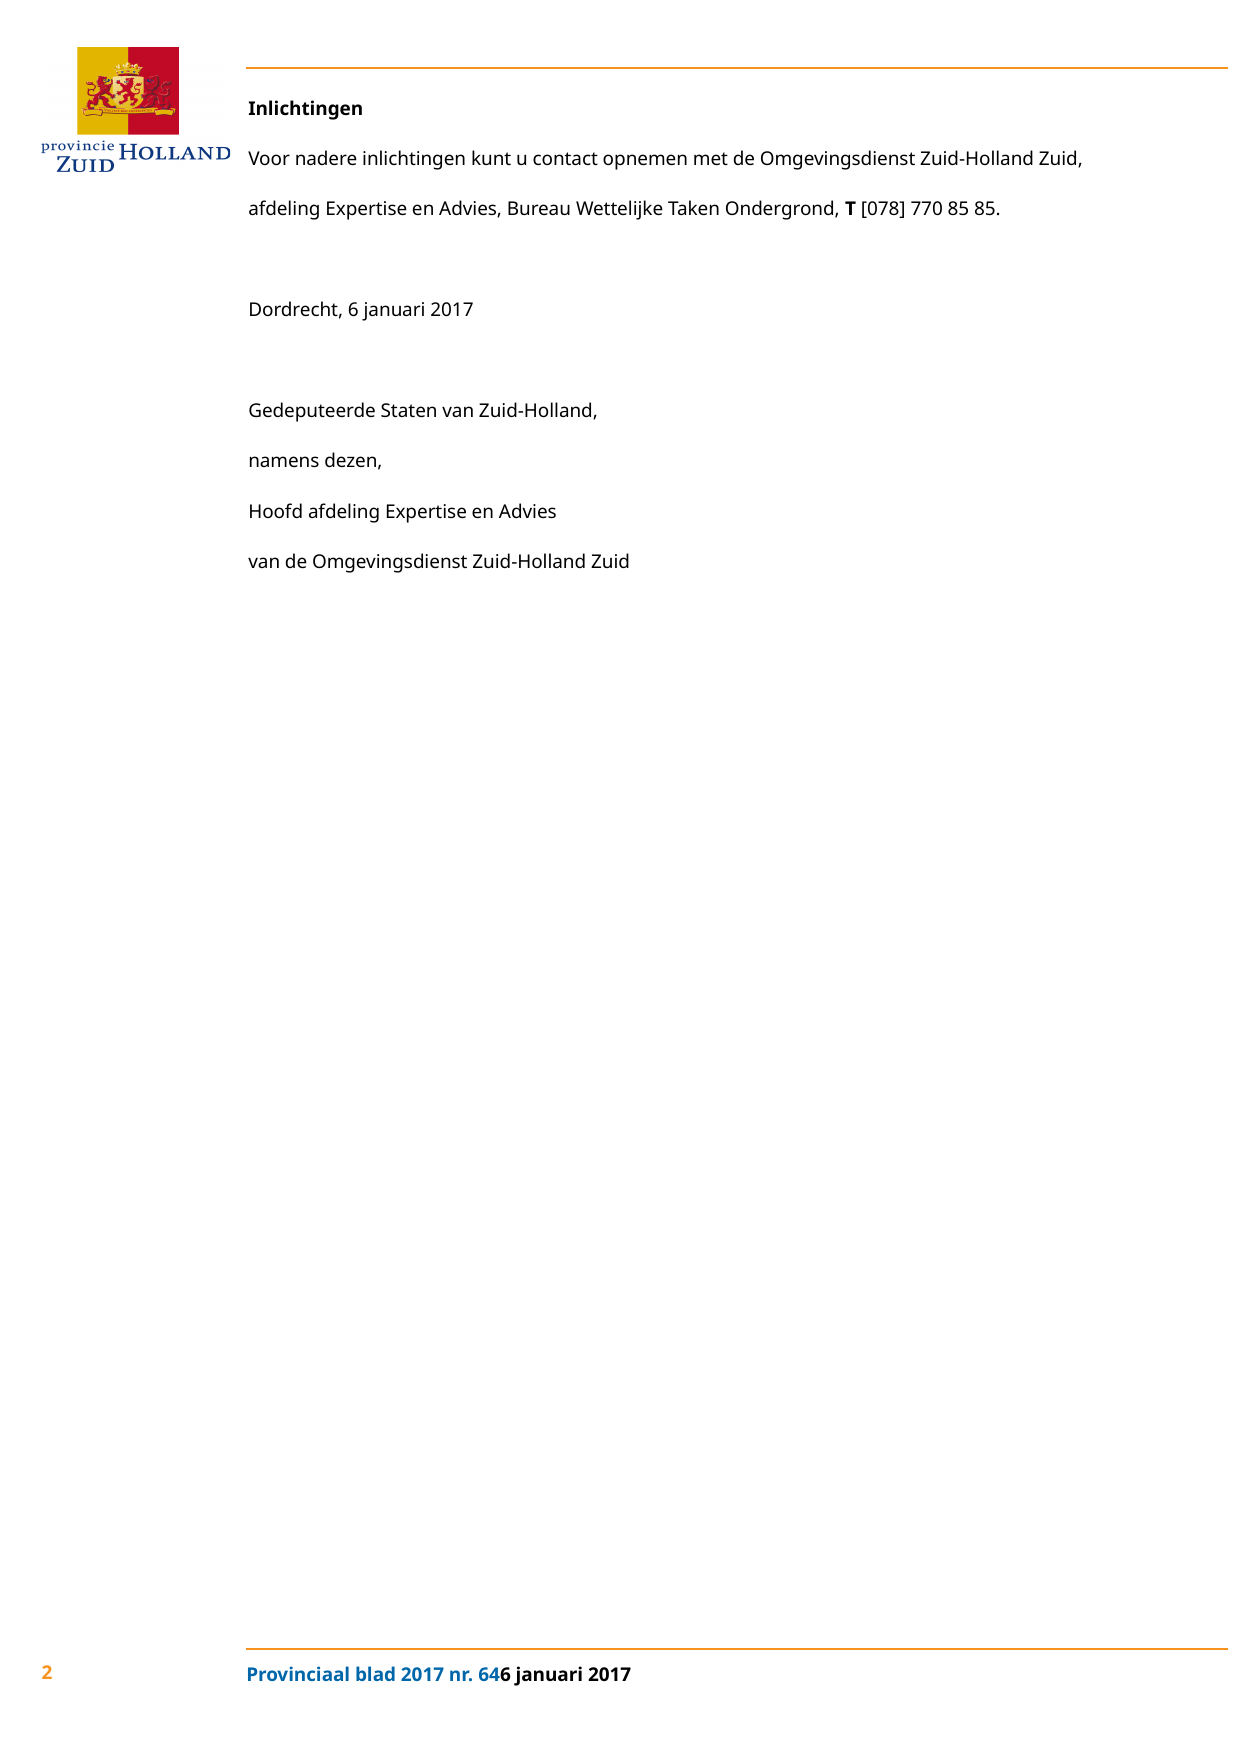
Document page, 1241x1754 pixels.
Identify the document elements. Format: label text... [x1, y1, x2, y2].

text Hoofd afdeling Expertise en Advies [248, 498, 1152, 524]
text Dordrecht, 6 januari 2017 [248, 296, 1152, 322]
text namens dezen, [248, 448, 1152, 473]
text Inlichtingen [248, 95, 1152, 121]
text Voor nadere inlichtingen kunt u contact opnemen met de Omgevingsdienst Zuid-Holland Zuid, [248, 145, 1152, 171]
text afdeling Expertise en Advies, Bureau Wettelijke Taken Ondergrond, T [078] 770 85 85. [248, 196, 1152, 221]
text Gedeputeerde Staten van Zuid-Holland, [248, 397, 1152, 423]
text van de Omgevingsdienst Zuid-Holland Zuid [248, 548, 1152, 574]
picture [41, 47, 231, 172]
